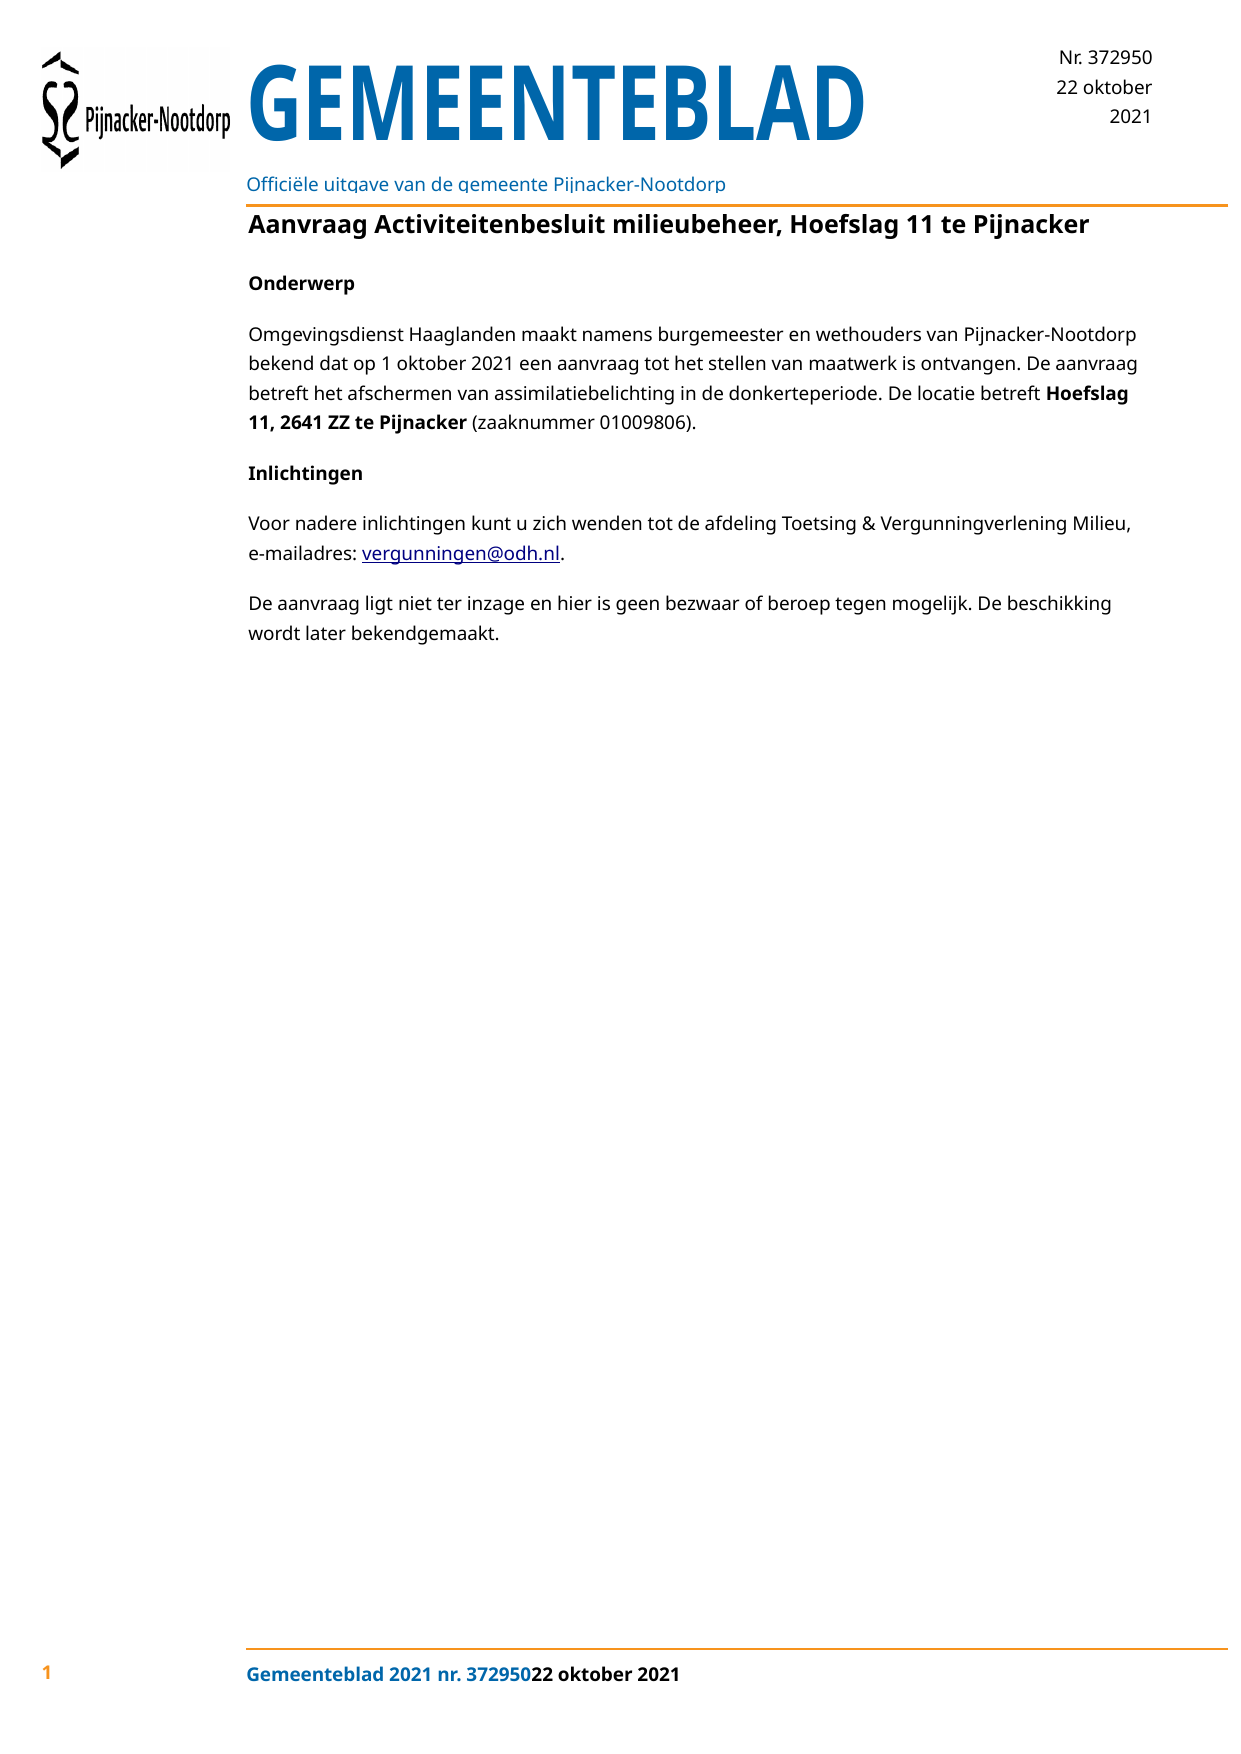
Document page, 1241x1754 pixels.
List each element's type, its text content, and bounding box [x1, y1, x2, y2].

text Voor nadere inlichtingen kunt u zich wenden tot de afdeling Toetsing & Vergunningverlening Milieu, e-mailadres: vergunningen@odh.nl. [248, 510, 1152, 566]
text Aanvraag Activiteitenbesluit milieubeheer, Hoefslag 11 te Pijnacker [248, 207, 1152, 241]
text Onderwerp [248, 270, 1152, 296]
text De aanvraag ligt niet ter inzage en hier is geen bezwaar of beroep tegen mogelijk. De beschikking wordt later bekendgemaakt. [248, 590, 1152, 646]
text Omgevingsdienst Haaglanden maakt namens burgemeester en wethouders van Pijnacker-Nootdorp bekend dat op 1 oktober 2021 een aanvraag tot het stellen van maatwerk is ontvangen. De aanvraag betreft het afschermen van assimilatiebelichting in de donkerteperiode. De locatie betreft Hoefslag 11, 2641 ZZ te Pijnacker (zaaknummer 01009806). [248, 321, 1152, 435]
picture [41, 47, 231, 172]
text Inlichtingen [248, 460, 1152, 486]
